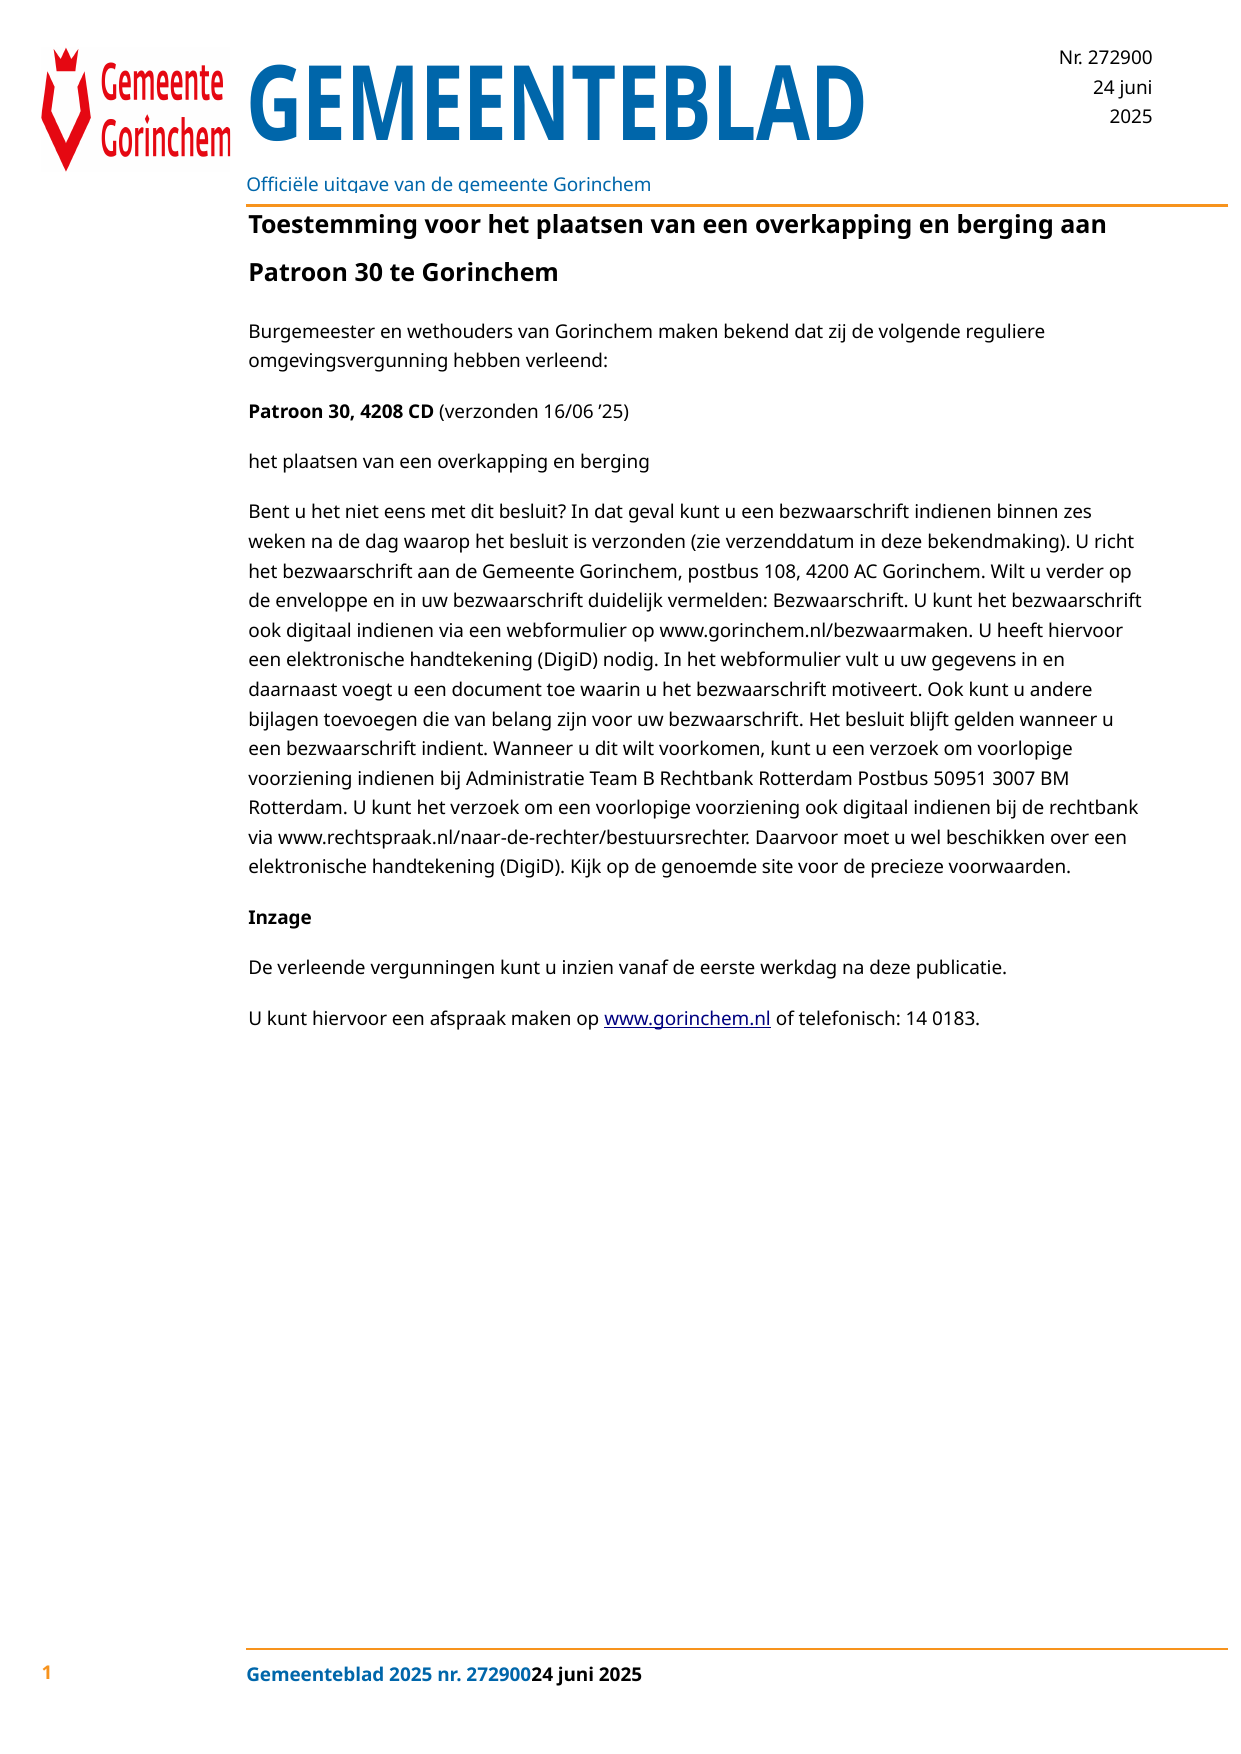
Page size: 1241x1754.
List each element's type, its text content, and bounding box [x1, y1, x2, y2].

text Patroon 30, 4208 CD (verzonden 16/06 ’25) [248, 398, 1152, 424]
text Bent u het niet eens met dit besluit? In dat geval kunt u een bezwaarschrift indienen binnen zes weken na de dag waarop het besluit is verzonden (zie verzenddatum in deze bekendmaking). U richt het bezwaarschrift aan de Gemeente Gorinchem, postbus 108, 4200 AC Gorinchem. Wilt u verder op de enveloppe en in uw bezwaarschrift duidelijk vermelden: Bezwaarschrift. U kunt het bezwaarschrift ook digitaal indienen via een webformulier op www.gorinchem.nl/bezwaarmaken. U heeft hiervoor een elektronische handtekening (DigiD) nodig. In het webformulier vult u uw gegevens in en daarnaast voegt u een document toe waarin u het bezwaarschrift motiveert. Ook kunt u andere bijlagen toevoegen die van belang zijn voor uw bezwaarschrift. Het besluit blijft gelden wanneer u een bezwaarschrift indient. Wanneer u dit wilt voorkomen, kunt u een verzoek om voorlopige voorziening indienen bij Administratie Team B Rechtbank Rotterdam Postbus 50951 3007 BM Rotterdam. U kunt het verzoek om een voorlopige voorziening ook digitaal indienen bij de rechtbank via www.rechtspraak.nl/naar-de-rechter/bestuursrechter. Daarvoor moet u wel beschikken over een elektronische handtekening (DigiD). Kijk op de genoemde site voor de precieze voorwaarden. [248, 499, 1152, 879]
text Burgemeester en wethouders van Gorinchem maken bekend dat zij de volgende reguliere omgevingsvergunning hebben verleend: [248, 318, 1152, 373]
text Toestemming voor het plaatsen van een overkapping en berging aan Patroon 30 te Gorinchem [248, 207, 1152, 288]
text het plaatsen van een overkapping en berging [248, 448, 1152, 474]
picture [41, 47, 231, 172]
text U kunt hiervoor een afspraak maken op www.gorinchem.nl of telefonisch: 14 0183. [248, 1005, 1152, 1031]
text Inzage [248, 904, 1152, 930]
text De verleende vergunningen kunt u inzien vanaf de eerste werkdag na deze publicatie. [248, 954, 1152, 980]
